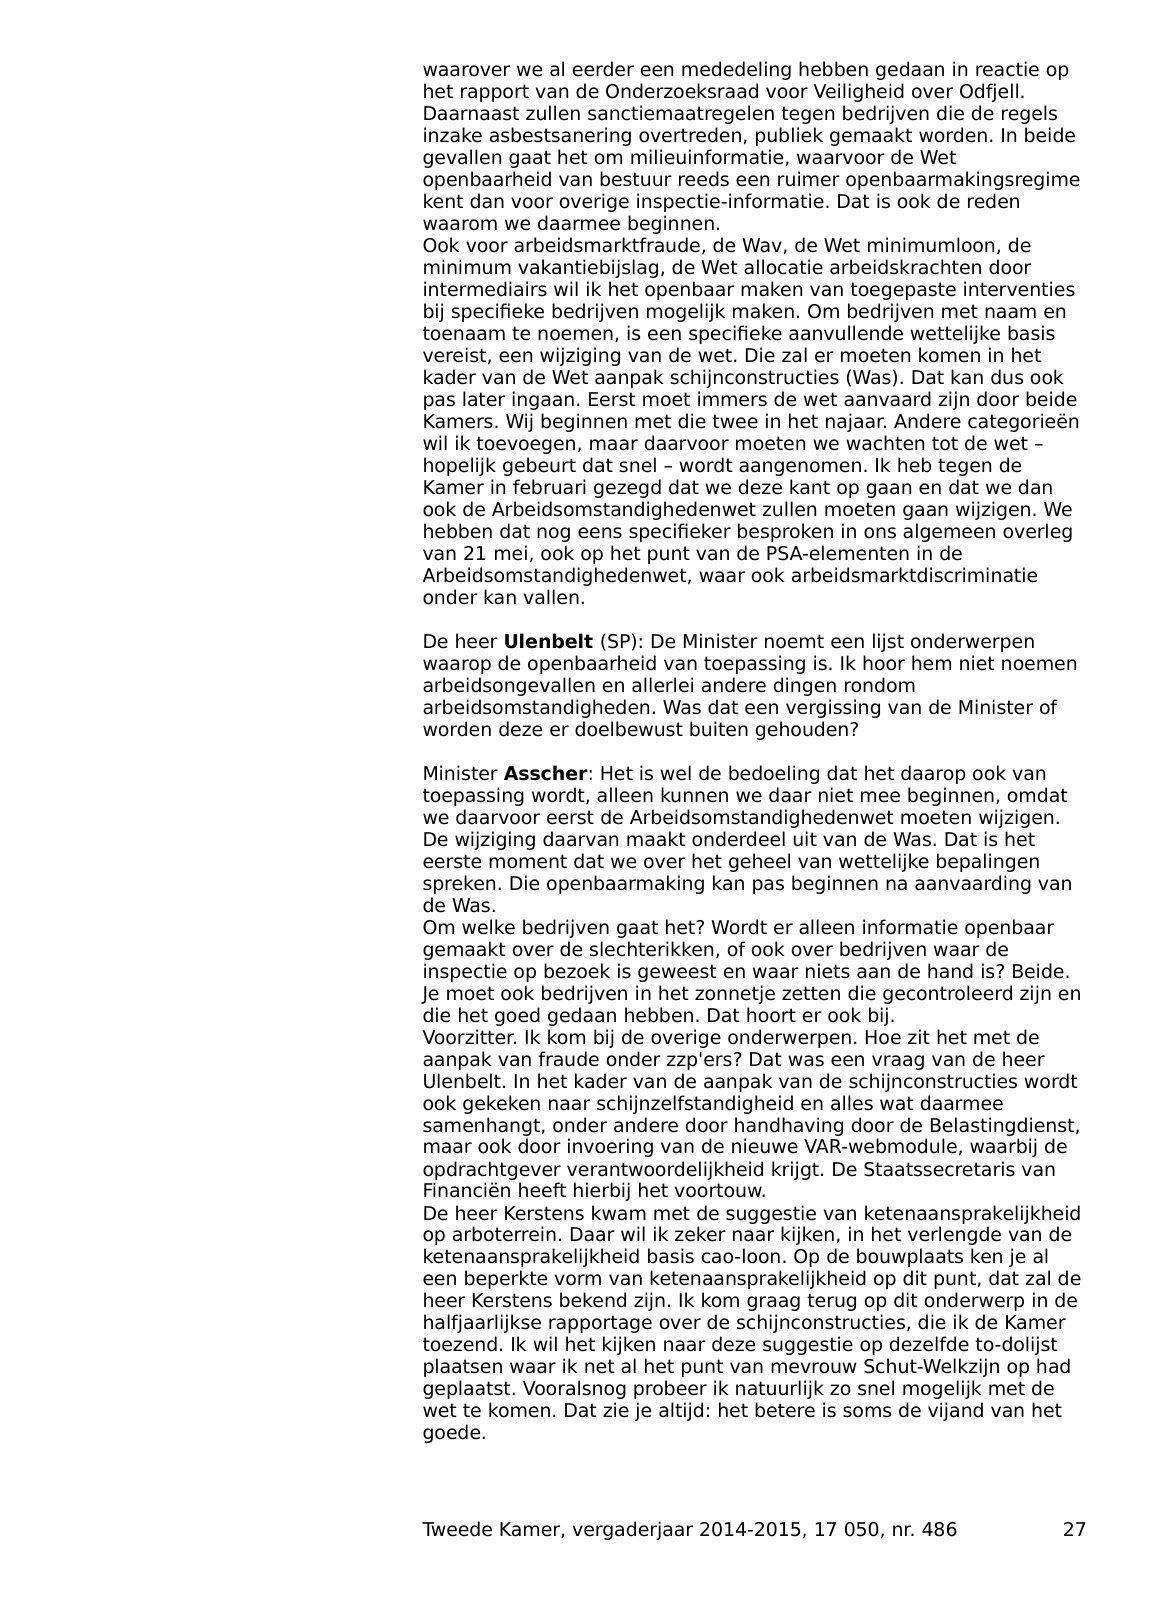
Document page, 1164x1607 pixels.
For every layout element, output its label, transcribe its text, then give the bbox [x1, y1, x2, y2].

text Ook voor arbeidsmarktfraude, de Wav, de Wet minimumloon, de minimum vakantiebijslag, de Wet allocatie arbeidskrachten door intermediairs wil ik het openbaar maken van toegepaste interventies bij specifieke bedrijven mogelijk maken. Om bedrijven met naam en toenaam te noemen, is een specifieke aanvullende wettelijke basis vereist, een wijziging van de wet. Die zal er moeten komen in het kader van de Wet aanpak schijnconstructies (Was). Dat kan dus ook pas later ingaan. Eerst moet immers de wet aanvaard zijn door beide Kamers. Wij beginnen met die twee in het najaar. Andere categorieën wil ik toevoegen, maar daarvoor moeten we wachten tot de wet – hopelijk gebeurt dat snel – wordt aangenomen. Ik heb tegen de Kamer in februari gezegd dat we deze kant op gaan en dat we dan ook de Arbeidsomstandighedenwet zullen moeten gaan wijzigen. We hebben dat nog eens specifieker besproken in ons algemeen overleg van 21 mei, ook op het punt van de PSA-elementen in de Arbeidsomstandighedenwet, waar ook arbeidsmarktdiscriminatie onder kan vallen. [422, 235, 1087, 608]
text waarover we al eerder een mededeling hebben gedaan in reactie op het rapport van de Onderzoeksraad voor Veiligheid over Odfjell. Daarnaast zullen sanctiemaatregelen tegen bedrijven die de regels inzake asbestsanering overtreden, publiek gemaakt worden. In beide gevallen gaat het om milieuinformatie, waarvoor de Wet openbaarheid van bestuur reeds een ruimer openbaarmakingsregime kent dan voor overige inspectie-informatie. Dat is ook de reden waarom we daarmee beginnen. [422, 59, 1087, 235]
text De heer Ulenbelt (SP): De Minister noemt een lijst onderwerpen waarop de openbaarheid van toepassing is. Ik hoor hem niet noemen arbeidsongevallen en allerlei andere dingen rondom arbeidsomstandigheden. Was dat een vergissing van de Minister of worden deze er doelbewust buiten gehouden? [422, 631, 1087, 741]
text Voorzitter. Ik kom bij de overige onderwerpen. Hoe zit het met de aanpak van fraude onder zzp'ers? Dat was een vraag van de heer Ulenbelt. In het kader van de aanpak van de schijnconstructies wordt ook gekeken naar schijnzelfstandigheid en alles wat daarmee samenhangt, onder andere door handhaving door de Belastingdienst, maar ook door invoering van de nieuwe VAR-webmodule, waarbij de opdrachtgever verantwoordelijkheid krijgt. De Staatssecretaris van Financiën heeft hierbij het voortouw. [422, 1027, 1087, 1202]
text Minister Asscher: Het is wel de bedoeling dat het daarop ook van toepassing wordt, alleen kunnen we daar niet mee beginnen, omdat we daarvoor eerst de Arbeidsomstandighedenwet moeten wijzigen. De wijziging daarvan maakt onderdeel uit van de Was. Dat is het eerste moment dat we over het geheel van wettelijke bepalingen spreken. Die openbaarmaking kan pas beginnen na aanvaarding van de Was. [422, 763, 1087, 917]
text De heer Kerstens kwam met de suggestie van ketenaansprakelijkheid op arboterrein. Daar wil ik zeker naar kijken, in het verlengde van de ketenaansprakelijkheid basis cao-loon. Op de bouwplaats ken je al een beperkte vorm van ketenaansprakelijkheid op dit punt, dat zal de heer Kerstens bekend zijn. Ik kom graag terug op dit onderwerp in de halfjaarlijkse rapportage over de schijnconstructies, die ik de Kamer toezend. Ik wil het kijken naar deze suggestie op dezelfde to-dolijst plaatsen waar ik net al het punt van mevrouw Schut-Welkzijn op had geplaatst. Vooralsnog probeer ik natuurlijk zo snel mogelijk met de wet te komen. Dat zie je altijd: het betere is soms de vijand van het goede. [422, 1202, 1087, 1444]
text Om welke bedrijven gaat het? Wordt er alleen informatie openbaar gemaakt over de slechterikken, of ook over bedrijven waar de inspectie op bezoek is geweest en waar niets aan de hand is? Beide. Je moet ook bedrijven in het zonnetje zetten die gecontroleerd zijn en die het goed gedaan hebben. Dat hoort er ook bij. [422, 917, 1087, 1027]
